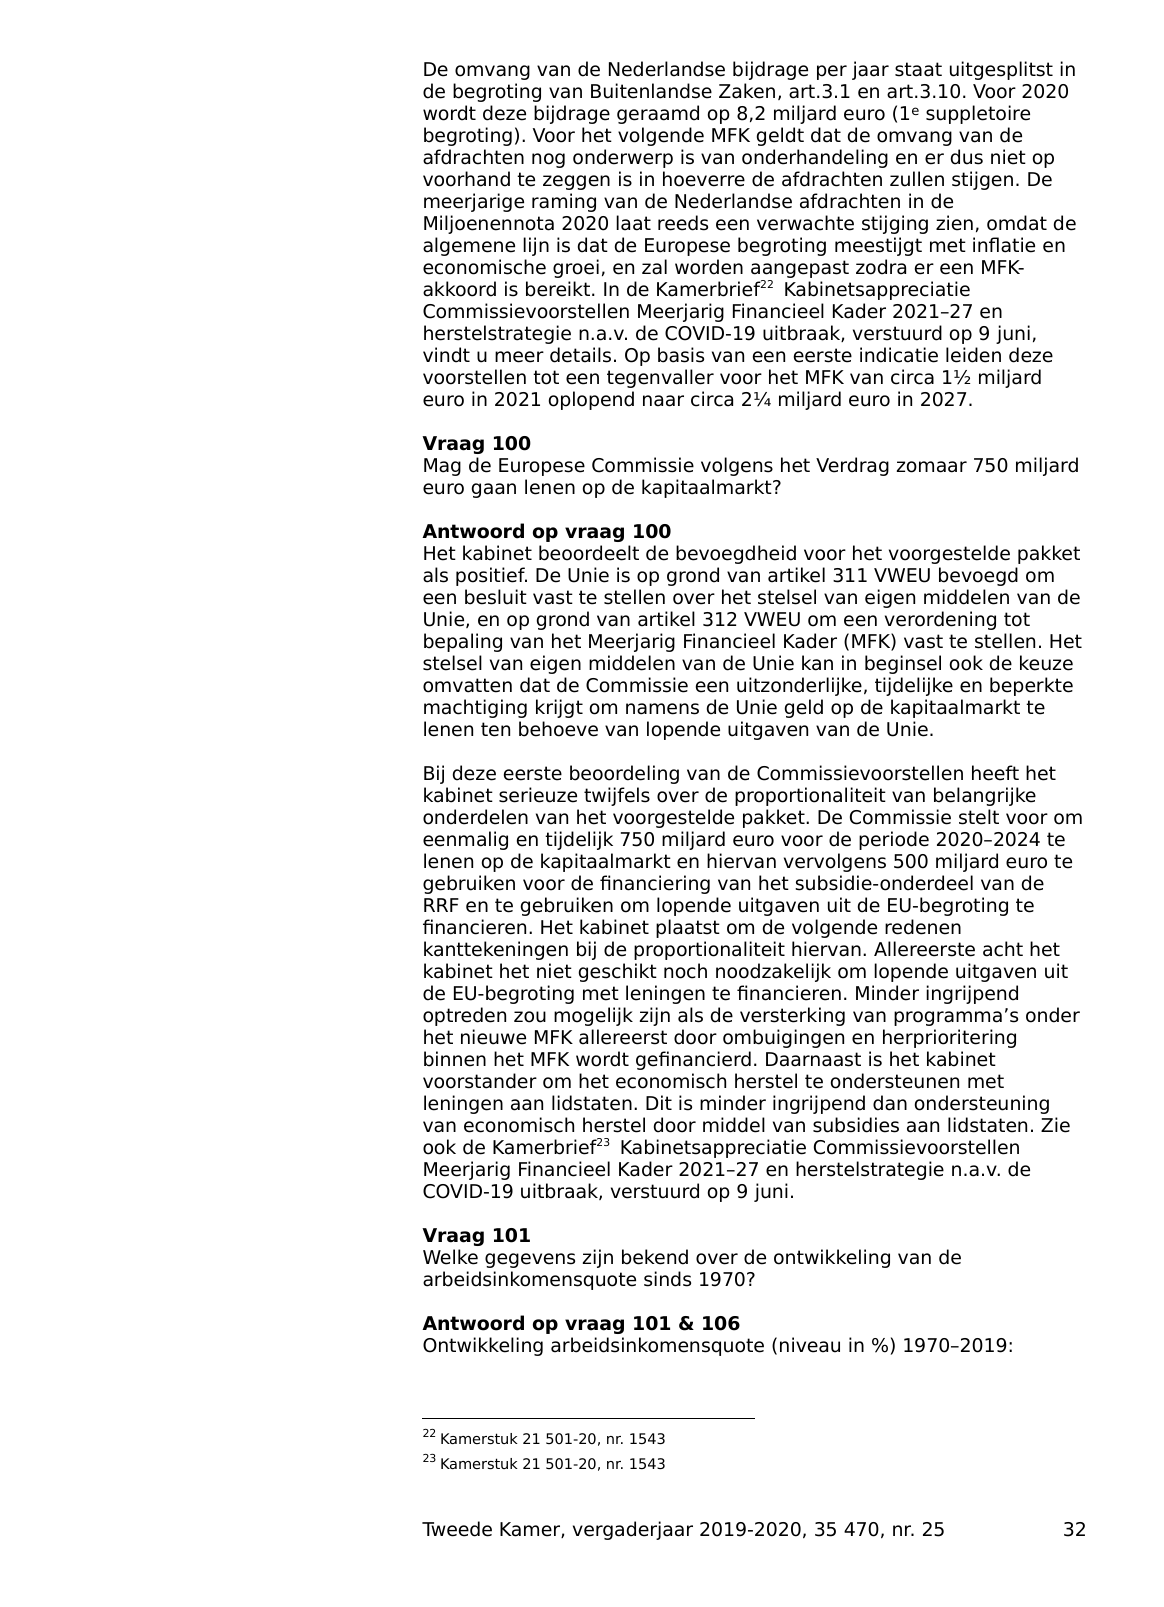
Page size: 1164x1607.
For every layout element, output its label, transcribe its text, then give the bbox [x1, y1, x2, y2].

text Mag de Europese Commissie volgens het Verdrag zomaar 750 miljard euro gaan lenen op de kapitaalmarkt? [422, 455, 1087, 499]
text Ontwikkeling arbeidsinkomensquote (niveau in %) 1970–2019: [422, 1335, 1087, 1357]
text Kamerstuk 21 501-20, nr. 1543 [422, 1427, 1087, 1449]
text Antwoord op vraag 101 & 106 [422, 1313, 1087, 1335]
text Bij deze eerste beoordeling van de Commissievoorstellen heeft het kabinet serieuze twijfels over de proportionaliteit van belangrijke onderdelen van het voorgestelde pakket. De Commissie stelt voor om eenmalig en tijdelijk 750 miljard euro voor de periode 2020–2024 te lenen op de kapitaalmarkt en hiervan vervolgens 500 miljard euro te gebruiken voor de financiering van het subsidie-onderdeel van de RRF en te gebruiken om lopende uitgaven uit de EU-begroting te financieren. Het kabinet plaatst om de volgende redenen kanttekeningen bij de proportionaliteit hiervan. Allereerste acht het kabinet het niet geschikt noch noodzakelijk om lopende uitgaven uit de EU-begroting met leningen te financieren. Minder ingrijpend optreden zou mogelijk zijn als de versterking van programma’s onder het nieuwe MFK allereerst door ombuigingen en herprioritering binnen het MFK wordt gefinancierd. Daarnaast is het kabinet voorstander om het economisch herstel te ondersteunen met leningen aan lidstaten. Dit is minder ingrijpend dan ondersteuning van economisch herstel door middel van subsidies aan lidstaten. Zie ook de Kamerbrief Kabinetsappreciatie Commissievoorstellen Meerjarig Financieel Kader 2021–27 en herstelstrategie n.a.v. de COVID-19 uitbraak, verstuurd op 9 juni. [422, 763, 1087, 1203]
text Welke gegevens zijn bekend over de ontwikkeling van de arbeidsinkomensquote sinds 1970? [422, 1247, 1087, 1291]
text Het kabinet beoordeelt de bevoegdheid voor het voorgestelde pakket als positief. De Unie is op grond van artikel 311 VWEU bevoegd om een besluit vast te stellen over het stelsel van eigen middelen van de Unie, en op grond van artikel 312 VWEU om een verordening tot bepaling van het Meerjarig Financieel Kader (MFK) vast te stellen. Het stelsel van eigen middelen van de Unie kan in beginsel ook de keuze omvatten dat de Commissie een uitzonderlijke, tijdelijke en beperkte machtiging krijgt om namens de Unie geld op de kapitaalmarkt te lenen ten behoeve van lopende uitgaven van de Unie. [422, 543, 1087, 741]
text Vraag 100 [422, 433, 1087, 455]
text Kamerstuk 21 501-20, nr. 1543 [422, 1452, 1087, 1474]
text Vraag 101 [422, 1225, 1087, 1247]
text De omvang van de Nederlandse bijdrage per jaar staat uitgesplitst in de begroting van Buitenlandse Zaken, art.3.1 en art.3.10. Voor 2020 wordt deze bijdrage geraamd op 8,2 miljard euro (1e suppletoire begroting). Voor het volgende MFK geldt dat de omvang van de afdrachten nog onderwerp is van onderhandeling en er dus niet op voorhand te zeggen is in hoeverre de afdrachten zullen stijgen. De meerjarige raming van de Nederlandse afdrachten in de Miljoenennota 2020 laat reeds een verwachte stijging zien, omdat de algemene lijn is dat de Europese begroting meestijgt met inflatie en economische groei, en zal worden aangepast zodra er een MFK-akkoord is bereikt. In de Kamerbrief Kabinetsappreciatie Commissievoorstellen Meerjarig Financieel Kader 2021–27 en herstelstrategie n.a.v. de COVID-19 uitbraak, verstuurd op 9 juni, vindt u meer details. Op basis van een eerste indicatie leiden deze voorstellen tot een tegenvaller voor het MFK van circa 1½ miljard euro in 2021 oplopend naar circa 2¼ miljard euro in 2027. [422, 59, 1087, 411]
text Antwoord op vraag 100 [422, 521, 1087, 543]
